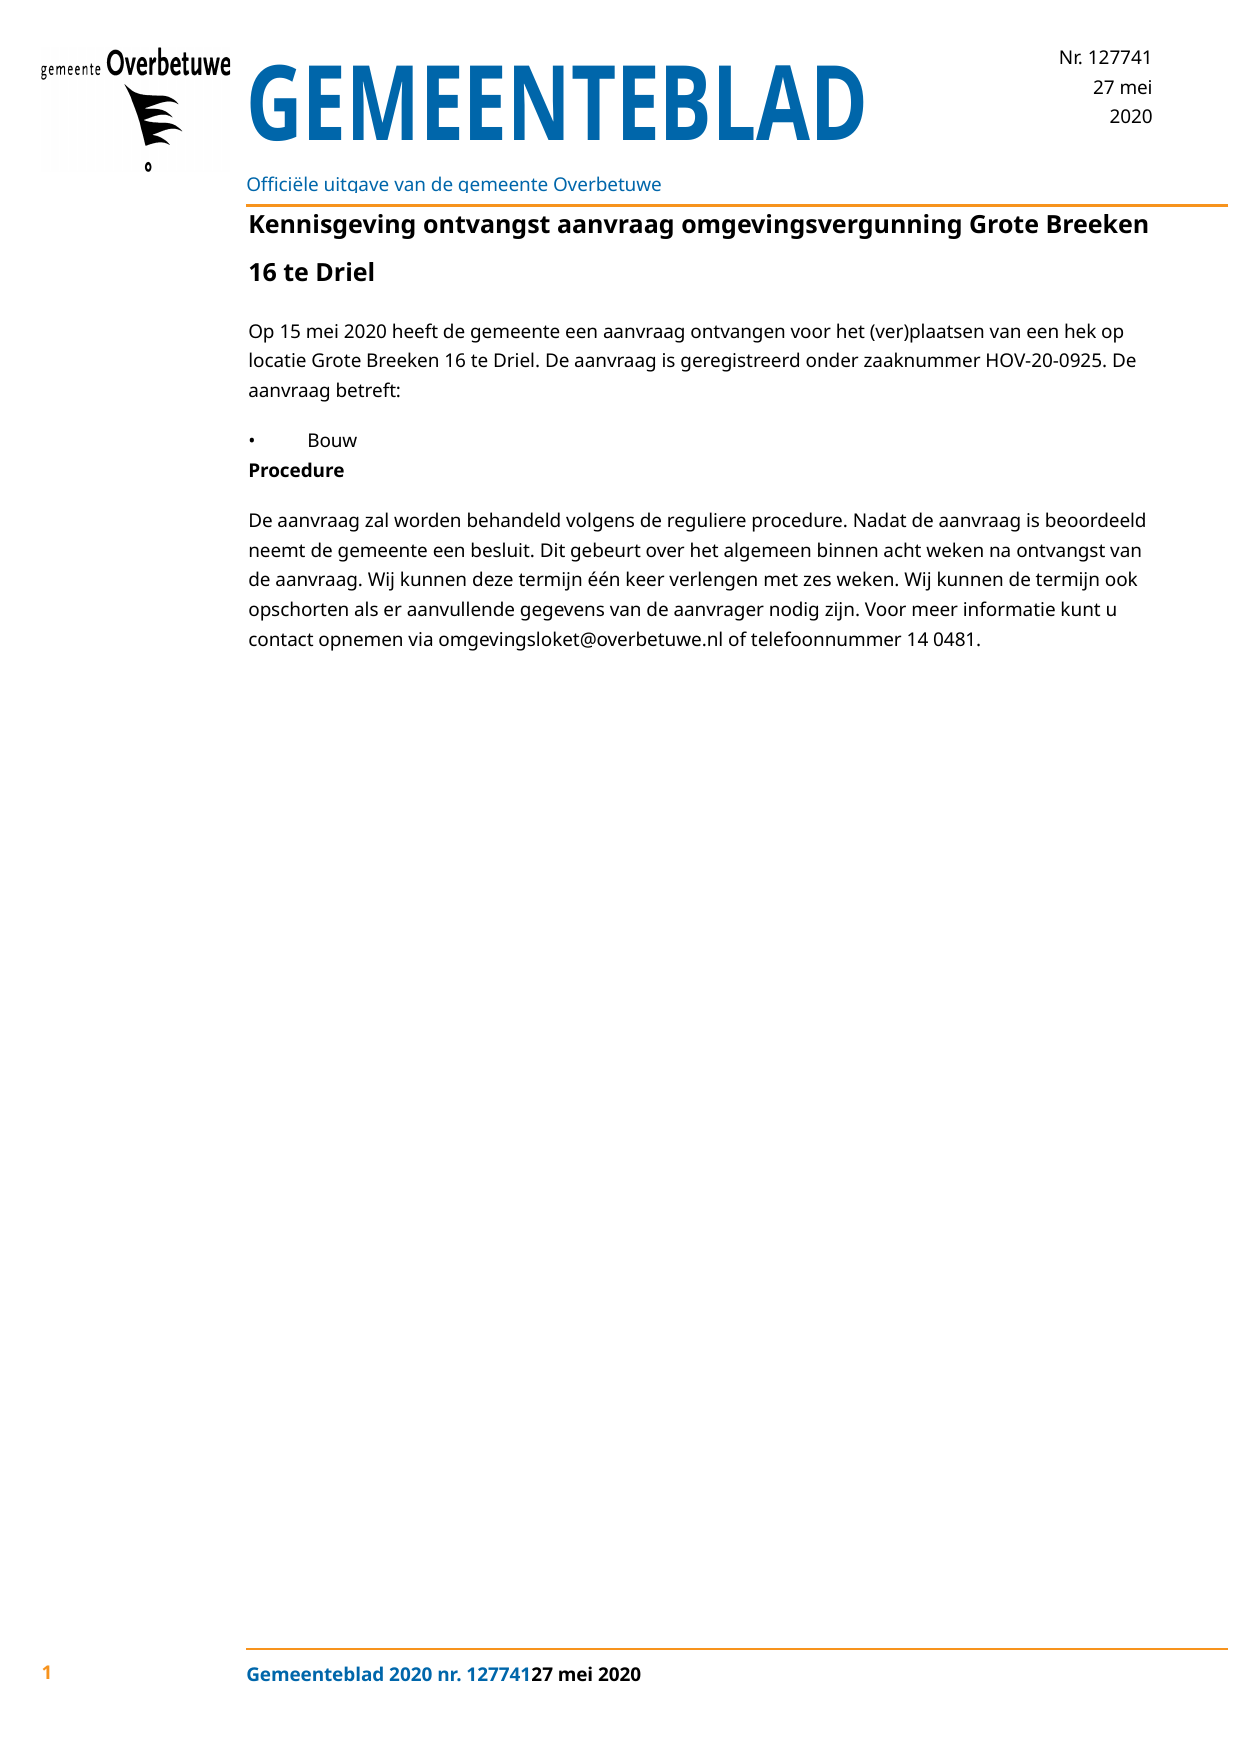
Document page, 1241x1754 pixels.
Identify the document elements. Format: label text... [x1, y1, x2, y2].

picture [41, 47, 231, 172]
text Procedure [248, 457, 1152, 483]
text Kennisgeving ontvangst aanvraag omgevingsvergunning Grote Breeken 16 te Driel [248, 207, 1152, 288]
text De aanvraag zal worden behandeld volgens de reguliere procedure. Nadat de aanvraag is beoordeeld neemt de gemeente een besluit. Dit gebeurt over het algemeen binnen acht weken na ontvangst van de aanvraag. Wij kunnen deze termijn één keer verlengen met zes weken. Wij kunnen de termijn ook opschorten als er aanvullende gegevens van de aanvrager nodig zijn. Voor meer informatie kunt u contact opnemen via omgevingsloket@overbetuwe.nl of telefoonnummer 14 0481. [248, 507, 1152, 652]
list Bouw [248, 427, 1152, 453]
text Op 15 mei 2020 heeft de gemeente een aanvraag ontvangen voor het (ver)plaatsen van een hek op locatie Grote Breeken 16 te Driel. De aanvraag is geregistreerd onder zaaknummer HOV-20-0925. De aanvraag betreft: [248, 318, 1152, 403]
